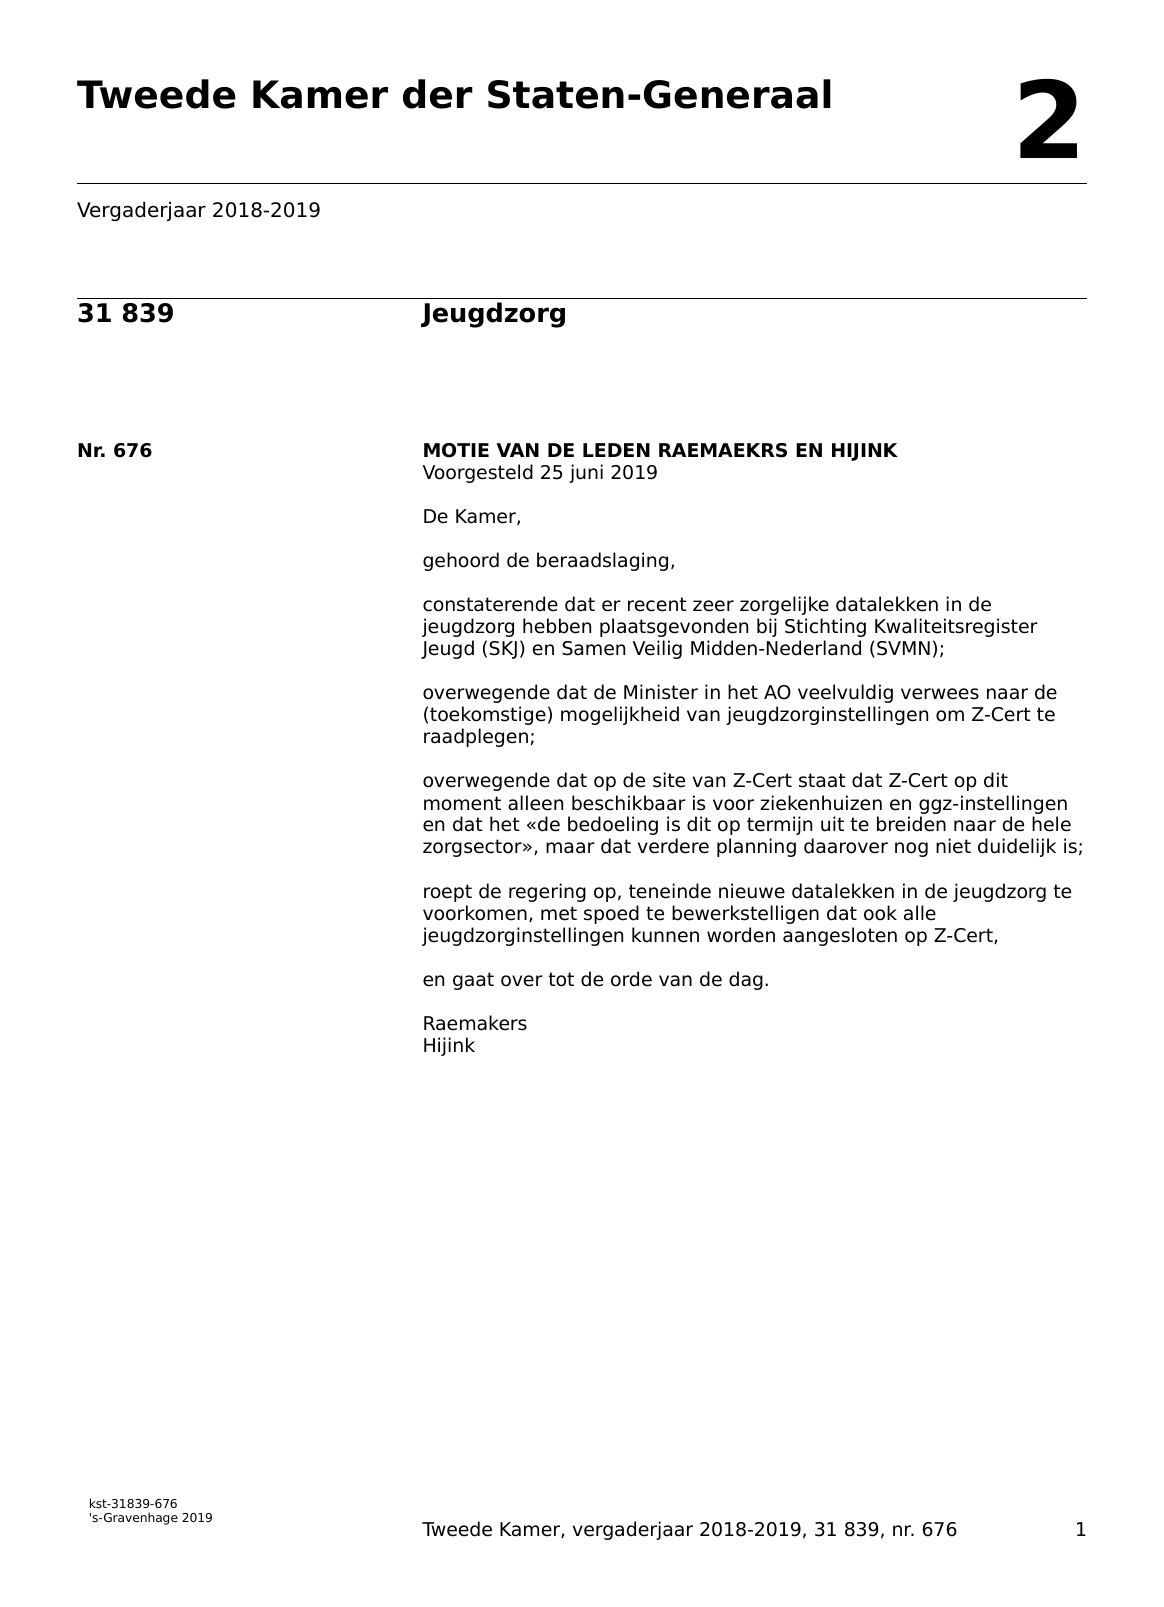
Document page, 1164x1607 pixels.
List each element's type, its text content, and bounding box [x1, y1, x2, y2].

text Voorgesteld 25 juni 2019 [422, 462, 1087, 484]
text overwegende dat op de site van Z-Cert staat dat Z-Cert op dit moment alleen beschikbaar is voor ziekenhuizen en ggz-instellingen en dat het «de bedoeling is dit op termijn uit te breiden naar de hele zorgsector», maar dat verdere planning daarover nog niet duidelijk is; [422, 770, 1087, 858]
text en gaat over tot de orde van de dag. [422, 969, 1087, 991]
text Raemakers [422, 1013, 1087, 1035]
text De Kamer, [422, 506, 1087, 528]
text gehoord de beraadslaging, [422, 550, 1087, 572]
text 's-Gravenhage 2019 [88, 1511, 323, 1525]
text Hijink [422, 1035, 1087, 1057]
text constaterende dat er recent zeer zorgelijke datalekken in de jeugdzorg hebben plaatsgevonden bij Stichting Kwaliteitsregister Jeugd (SKJ) en Samen Veilig Midden-Nederland (SVMN); [422, 594, 1087, 660]
subtitle Nr. 676 MOTIE VAN DE LEDEN RAEMAEKRS EN HIJINK [77, 440, 1087, 462]
text roept de regering op, teneinde nieuwe datalekken in de jeugdzorg te voorkomen, met spoed te bewerkstelligen dat ook alle jeugdzorginstellingen kunnen worden aangesloten op Z-Cert, [422, 881, 1087, 946]
table_header Tweede Kamer der Staten-Generaal [77, 59, 886, 183]
table_cell Vergaderjaar 2018-2019 [77, 184, 1087, 298]
text overwegende dat de Minister in het AO veelvuldig verwees naar de (toekomstige) mogelijkheid van jeugdzorginstellingen om Z-Cert te raadplegen; [422, 682, 1087, 748]
subtitle 31 839 Jeugdzorg [77, 299, 1087, 329]
table_header 2 [886, 59, 1087, 183]
text kst-31839-676 [88, 1497, 323, 1511]
